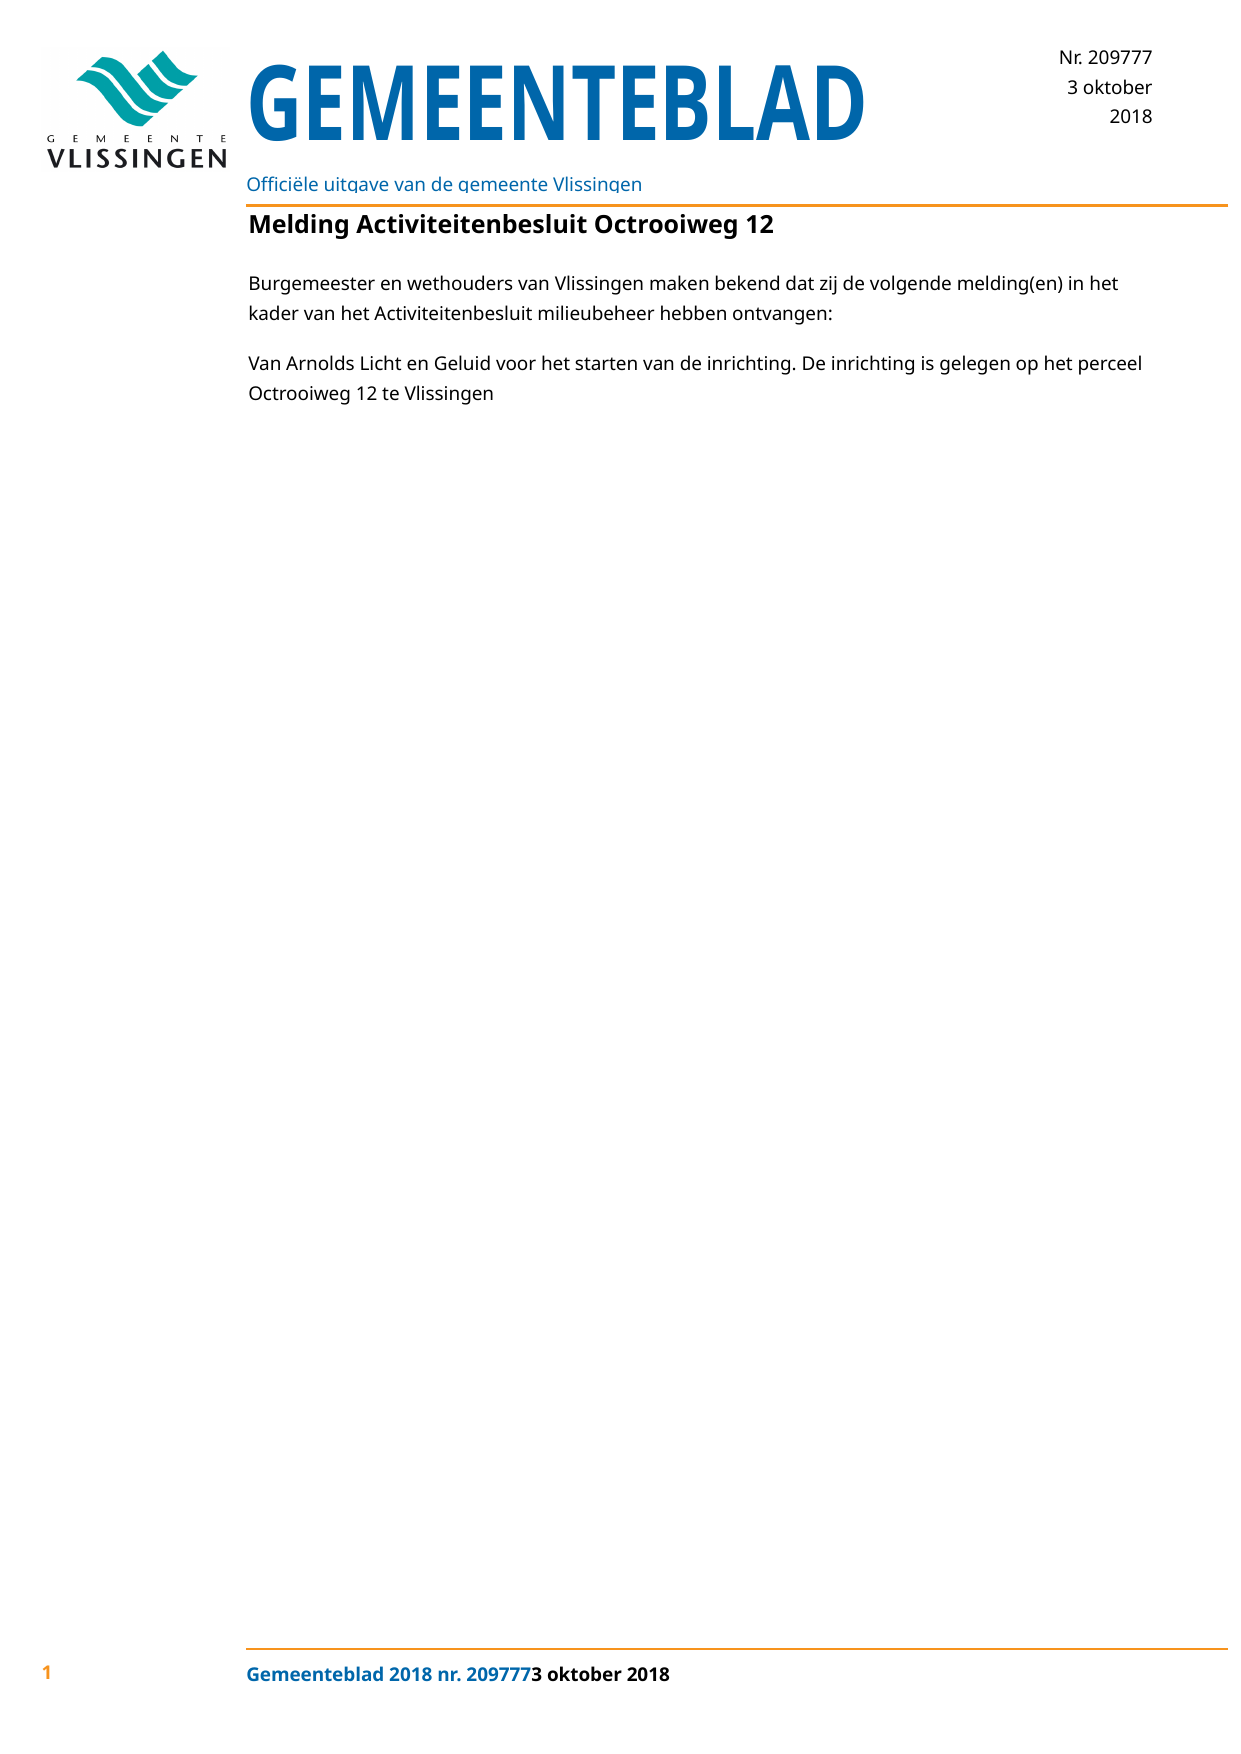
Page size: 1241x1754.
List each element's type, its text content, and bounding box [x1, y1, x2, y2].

text Van Arnolds Licht en Geluid voor het starten van de inrichting. De inrichting is gelegen op het perceel Octrooiweg 12 te Vlissingen [248, 350, 1152, 406]
picture [41, 47, 231, 172]
text Melding Activiteitenbesluit Octrooiweg 12 [248, 207, 1152, 241]
text Burgemeester en wethouders van Vlissingen maken bekend dat zij de volgende melding(en) in het kader van het Activiteitenbesluit milieubeheer hebben ontvangen: [248, 270, 1152, 326]
